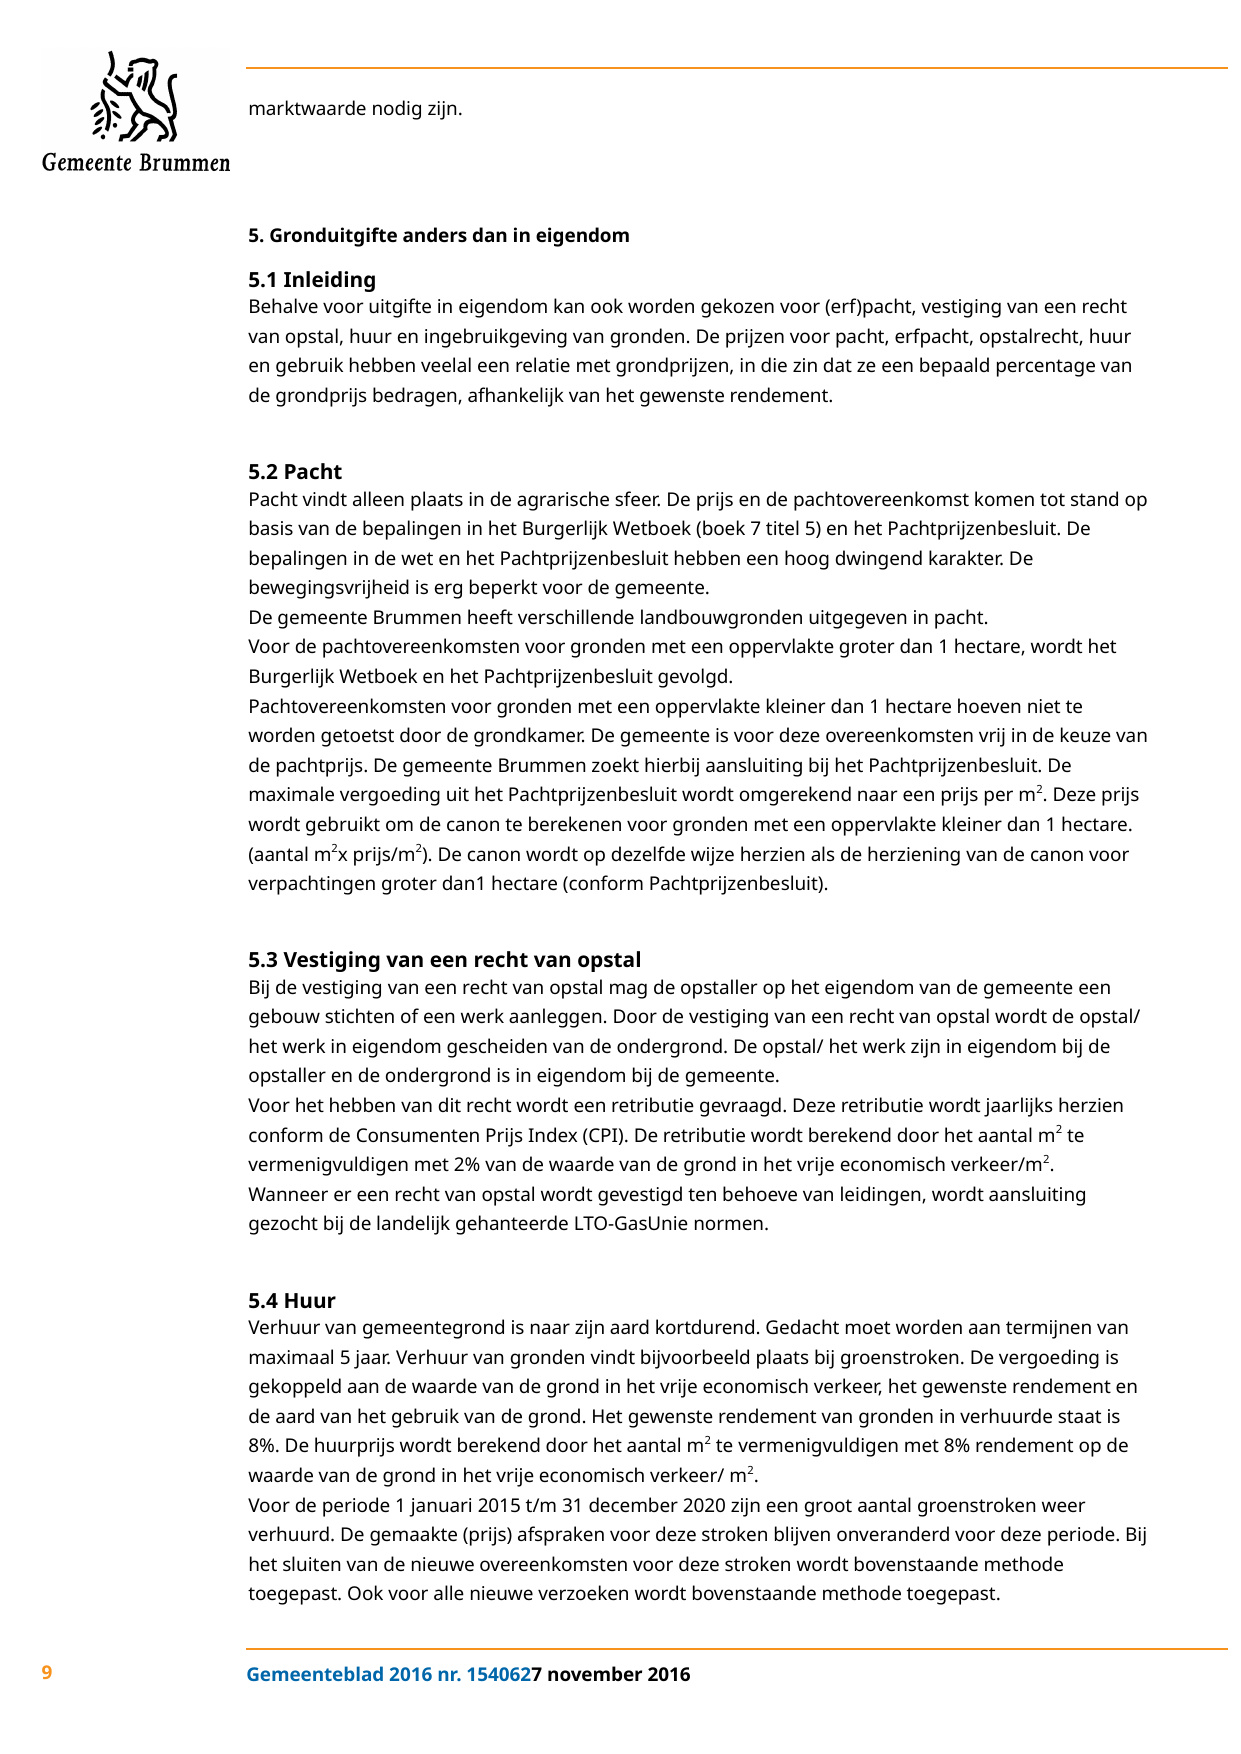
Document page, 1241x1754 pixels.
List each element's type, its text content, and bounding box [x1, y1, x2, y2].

text Wanneer er een recht van opstal wordt gevestigd ten behoeve van leidingen, wordt aansluiting gezocht bij de landelijk gehanteerde LTO-GasUnie normen. [248, 1181, 1152, 1236]
text Pacht vindt alleen plaats in de agrarische sfeer. De prijs en de pachtovereenkomst komen tot stand op basis van de bepalingen in het Burgerlijk Wetboek (boek 7 titel 5) en het Pachtprijzenbesluit. De bepalingen in de wet en het Pachtprijzenbesluit hebben een hoog dwingend karakter. De bewegingsvrijheid is erg beperkt voor de gemeente. [248, 486, 1152, 600]
text 5.2 Pacht [248, 457, 1152, 486]
text Pachtovereenkomsten voor gronden met een oppervlakte kleiner dan 1 hectare hoeven niet te worden getoetst door de grondkamer. De gemeente is voor deze overeenkomsten vrij in de keuze van de pachtprijs. De gemeente Brummen zoekt hierbij aansluiting bij het Pachtprijzenbesluit. De maximale vergoeding uit het Pachtprijzenbesluit wordt omgerekend naar een prijs per m2. Deze prijs wordt gebruikt om de canon te berekenen voor gronden met een oppervlakte kleiner dan 1 hectare. (aantal m2x prijs/m2). De canon wordt op dezelfde wijze herzien als de herziening van de canon voor verpachtingen groter dan1 hectare (conform Pachtprijzenbesluit). [248, 693, 1152, 896]
text Voor de pachtovereenkomsten voor gronden met een oppervlakte groter dan 1 hectare, wordt het Burgerlijk Wetboek en het Pachtprijzenbesluit gevolgd. [248, 634, 1152, 689]
text De gemeente Brummen heeft verschillende landbouwgronden uitgegeven in pacht. [248, 604, 1152, 630]
text marktwaarde nodig zijn. [248, 95, 1152, 121]
text 5.3 Vestiging van een recht van opstal [248, 946, 1152, 974]
text Voor het hebben van dit recht wordt een retributie gevraagd. Deze retributie wordt jaarlijks herzien conform de Consumenten Prijs Index (CPI). De retributie wordt berekend door het aantal m2 te vermenigvuldigen met 2% van de waarde van de grond in het vrije economisch verkeer/m2. [248, 1092, 1152, 1177]
text 5.4 Huur [248, 1286, 1152, 1314]
text Bij de vestiging van een recht van opstal mag de opstaller op het eigendom van de gemeente een gebouw stichten of een werk aanleggen. Door de vestiging van een recht van opstal wordt de opstal/ het werk in eigendom gescheiden van de ondergrond. De opstal/ het werk zijn in eigendom bij de opstaller en de ondergrond is in eigendom bij de gemeente. [248, 974, 1152, 1088]
text 5.1 Inleiding [248, 265, 1152, 293]
picture [41, 47, 231, 172]
text Verhuur van gemeentegrond is naar zijn aard kortdurend. Gedacht moet worden aan termijnen van maximaal 5 jaar. Verhuur van gronden vindt bijvoorbeeld plaats bij groenstroken. De vergoeding is gekoppeld aan de waarde van de grond in het vrije economisch verkeer, het gewenste rendement en de aard van het gebruik van de grond. Het gewenste rendement van gronden in verhuurde staat is 8%. De huurprijs wordt berekend door het aantal m2 te vermenigvuldigen met 8% rendement op de waarde van de grond in het vrije economisch verkeer/ m2. [248, 1314, 1152, 1488]
text Behalve voor uitgifte in eigendom kan ook worden gekozen voor (erf)pacht, vestiging van een recht van opstal, huur en ingebruikgeving van gronden. De prijzen voor pacht, erfpacht, opstalrecht, huur en gebruik hebben veelal een relatie met grondprijzen, in die zin dat ze een bepaald percentage van de grondprijs bedragen, afhankelijk van het gewenste rendement. [248, 293, 1152, 408]
text 5. Gronduitgifte anders dan in eigendom [248, 220, 1152, 249]
text Voor de periode 1 januari 2015 t/m 31 december 2020 zijn een groot aantal groenstroken weer verhuurd. De gemaakte (prijs) afspraken voor deze stroken blijven onveranderd voor deze periode. Bij het sluiten van de nieuwe overeenkomsten voor deze stroken wordt bovenstaande methode toegepast. Ook voor alle nieuwe verzoeken wordt bovenstaande methode toegepast. [248, 1492, 1152, 1606]
